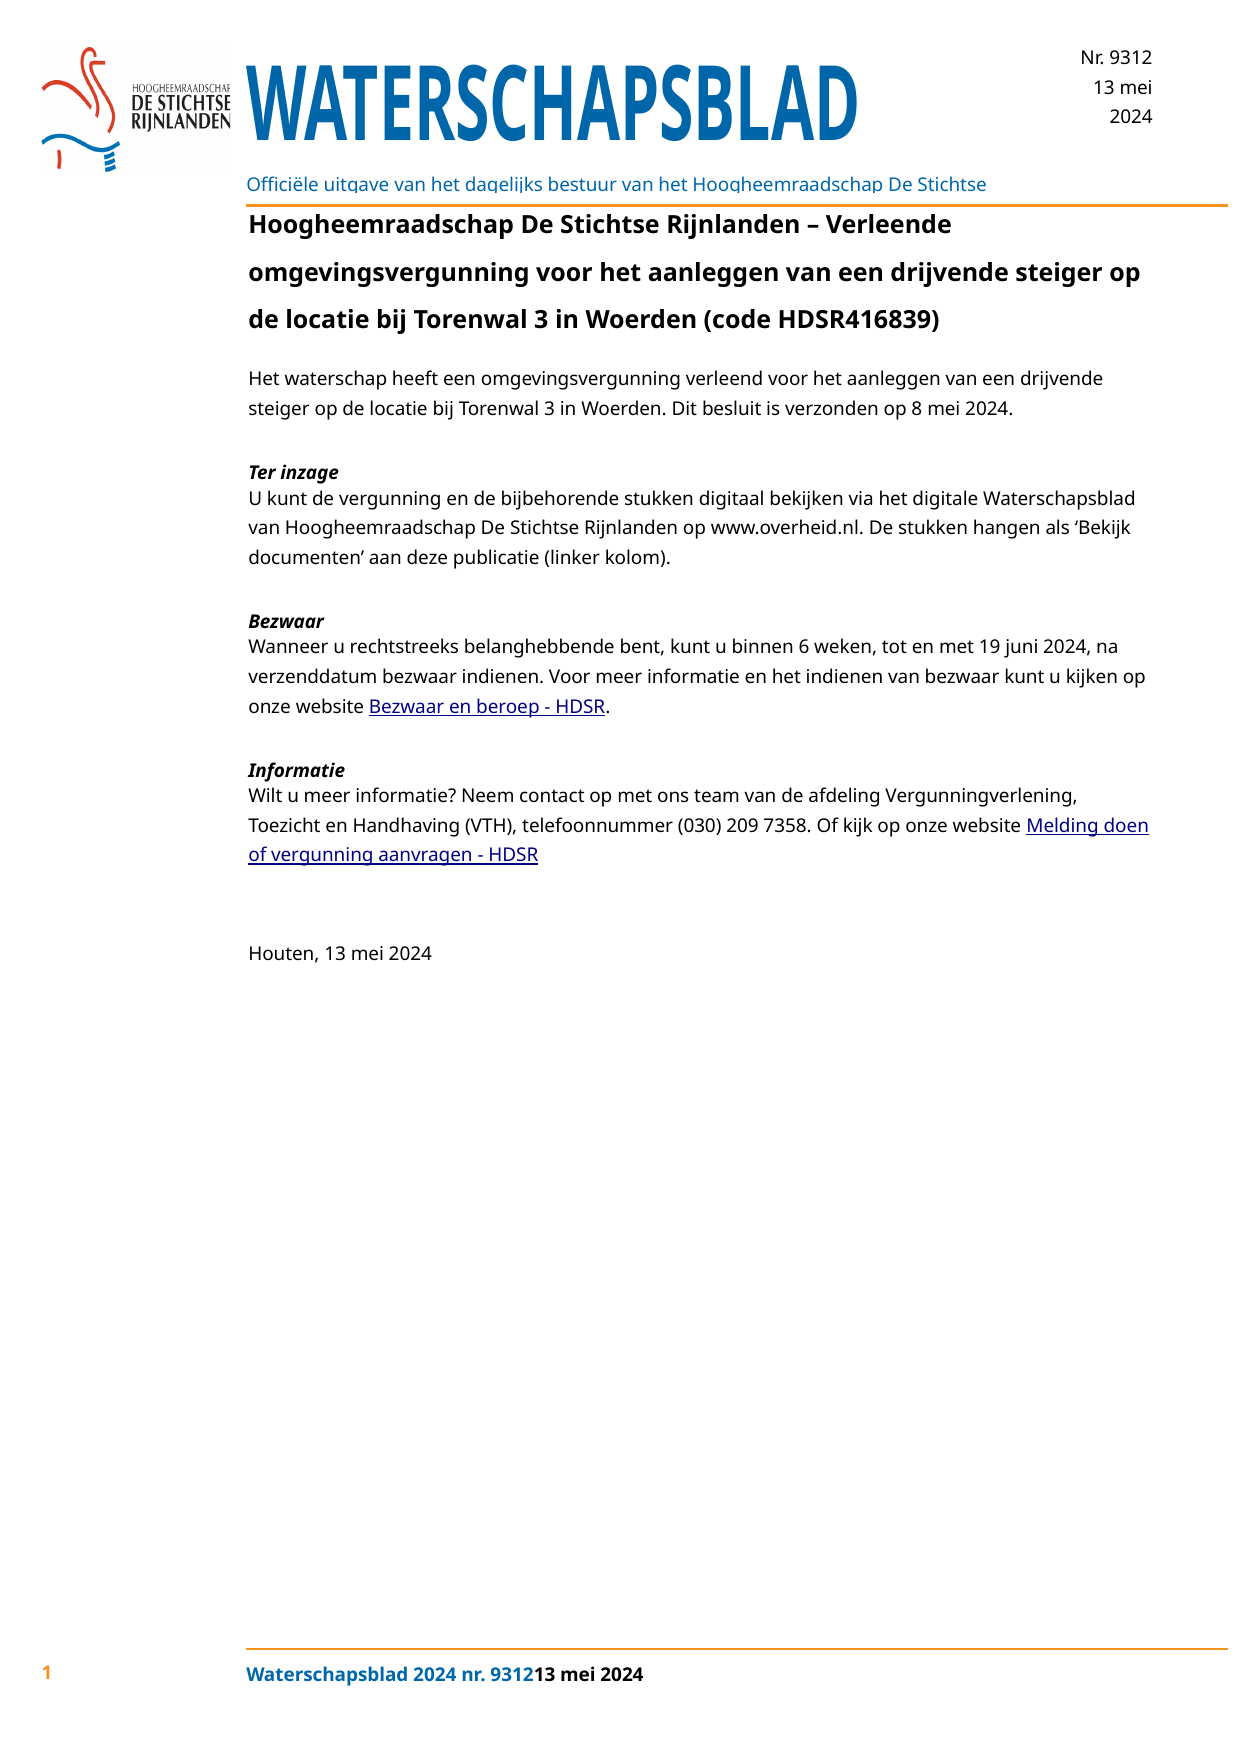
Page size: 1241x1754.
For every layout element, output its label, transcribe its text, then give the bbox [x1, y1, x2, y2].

text Wanneer u rechtstreeks belanghebbende bent, kunt u binnen 6 weken, tot en met 19 juni 2024, na verzenddatum bezwaar indienen. Voor meer informatie en het indienen van bezwaar kunt u kijken op onze website Bezwaar en beroep - HDSR. [248, 634, 1152, 718]
text Ter inzage [248, 459, 1152, 485]
text U kunt de vergunning en de bijbehorende stukken digitaal bekijken via het digitale Waterschapsblad van Hoogheemraadschap De Stichtse Rijnlanden op www.overheid.nl. De stukken hangen als ‘Bekijk documenten’ aan deze publicatie (linker kolom). [248, 485, 1152, 570]
text Hoogheemraadschap De Stichtse Rijnlanden – Verleende omgevingsvergunning voor het aanleggen van een drijvende steiger op de locatie bij Torenwal 3 in Woerden (code HDSR416839) [248, 207, 1152, 336]
text Houten, 13 mei 2024 [248, 940, 1152, 966]
picture [41, 47, 231, 172]
text Wilt u meer informatie? Neem contact op met ons team van de afdeling Vergunningverlening, Toezicht en Handhaving (VTH), telefoonnummer (030) 209 7358. Of kijk op onze website Melding doen of vergunning aanvragen - HDSR [248, 782, 1152, 867]
text Bezwaar [248, 608, 1152, 634]
text Het waterschap heeft een omgevingsvergunning verleend voor het aanleggen van een drijvende steiger op de locatie bij Torenwal 3 in Woerden. Dit besluit is verzonden op 8 mei 2024. [248, 366, 1152, 421]
text Informatie [248, 757, 1152, 782]
